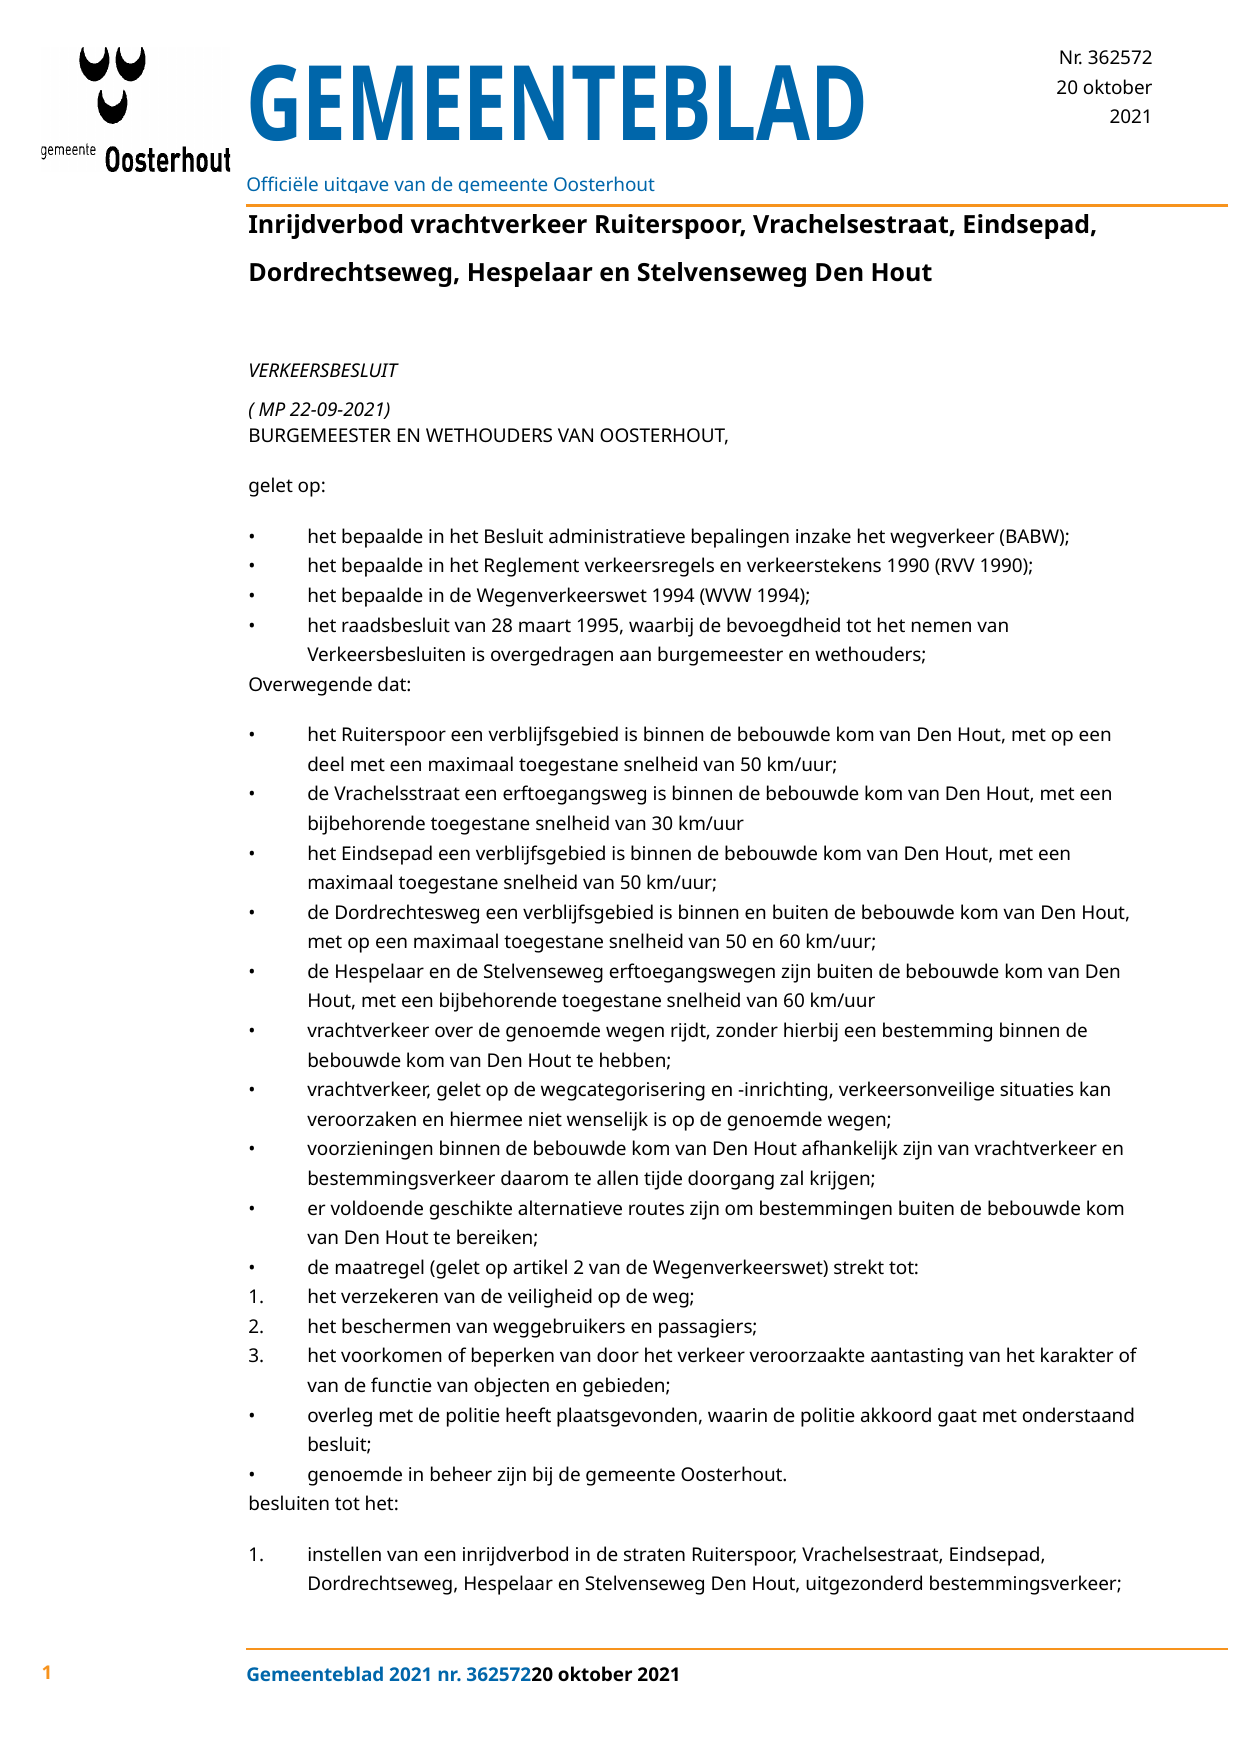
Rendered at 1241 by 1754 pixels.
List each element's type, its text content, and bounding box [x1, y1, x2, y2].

list het verzekeren van de veiligheid op de weg; [248, 1283, 1152, 1309]
list de maatregel (gelet op artikel 2 van de Wegenverkeerswet) strekt tot: [248, 1254, 1152, 1279]
text gelet op: [248, 473, 1152, 498]
list de Vrachelsstraat een erftoegangsweg is binnen de bebouwde kom van Den Hout, met een bijbehorende toegestane snelheid van 30 km/uur [248, 781, 1152, 836]
text besluiten tot het: [248, 1491, 1152, 1516]
list instellen van een inrijdverbod in de straten Ruiterspoor, Vrachelsestraat, Eindsepad, Dordrechtseweg, Hespelaar en Stelvenseweg Den Hout, uitgezonderd bestemmingsverkeer; [248, 1541, 1152, 1596]
list er voldoende geschikte alternatieve routes zijn om bestemmingen buiten de bebouwde kom van Den Hout te bereiken; [248, 1195, 1152, 1250]
list vrachtverkeer over de genoemde wegen rijdt, zonder hierbij een bestemming binnen de bebouwde kom van Den Hout te hebben; [248, 1017, 1152, 1072]
list het Ruiterspoor een verblijfsgebied is binnen de bebouwde kom van Den Hout, met op een deel met een maximaal toegestane snelheid van 50 km/uur; [248, 721, 1152, 777]
text ( MP 22-09-2021) [248, 396, 1152, 422]
list voorzieningen binnen de bebouwde kom van Den Hout afhankelijk zijn van vrachtverkeer en bestemmingsverkeer daarom te allen tijde doorgang zal krijgen; [248, 1136, 1152, 1191]
list vrachtverkeer, gelet op de wegcategorisering en -inrichting, verkeersonveilige situaties kan veroorzaken en hiermee niet wenselijk is op de genoemde wegen; [248, 1076, 1152, 1132]
picture [41, 47, 231, 172]
list het bepaalde in de Wegenverkeerswet 1994 (WVW 1994); [248, 582, 1152, 608]
text VERKEERSBESLUIT [248, 357, 1152, 383]
list genoemde in beheer zijn bij de gemeente Oosterhout. [248, 1461, 1152, 1487]
list het bepaalde in het Reglement verkeersregels en verkeerstekens 1990 (RVV 1990); [248, 553, 1152, 578]
list het Eindsepad een verblijfsgebied is binnen de bebouwde kom van Den Hout, met een maximaal toegestane snelheid van 50 km/uur; [248, 840, 1152, 895]
text Inrijdverbod vrachtverkeer Ruiterspoor, Vrachelsestraat, Eindsepad, Dordrechtseweg, Hespelaar en Stelvenseweg Den Hout [248, 207, 1152, 288]
text BURGEMEESTER EN WETHOUDERS VAN OOSTERHOUT, [248, 422, 1152, 448]
list de Dordrechtesweg een verblijfsgebied is binnen en buiten de bebouwde kom van Den Hout, met op een maximaal toegestane snelheid van 50 en 60 km/uur; [248, 899, 1152, 954]
list het voorkomen of beperken van door het verkeer veroorzaakte aantasting van het karakter of van de functie van objecten en gebieden; [248, 1343, 1152, 1398]
list het beschermen van weggebruikers en passagiers; [248, 1313, 1152, 1339]
list het bepaalde in het Besluit administratieve bepalingen inzake het wegverkeer (BABW); [248, 523, 1152, 549]
text Overwegende dat: [248, 671, 1152, 697]
list het raadsbesluit van 28 maart 1995, waarbij de bevoegdheid tot het nemen van Verkeersbesluiten is overgedragen aan burgemeester en wethouders; [248, 612, 1152, 667]
list overleg met de politie heeft plaatsgevonden, waarin de politie akkoord gaat met onderstaand besluit; [248, 1402, 1152, 1457]
list de Hespelaar en de Stelvenseweg erftoegangswegen zijn buiten de bebouwde kom van Den Hout, met een bijbehorende toegestane snelheid van 60 km/uur [248, 958, 1152, 1013]
